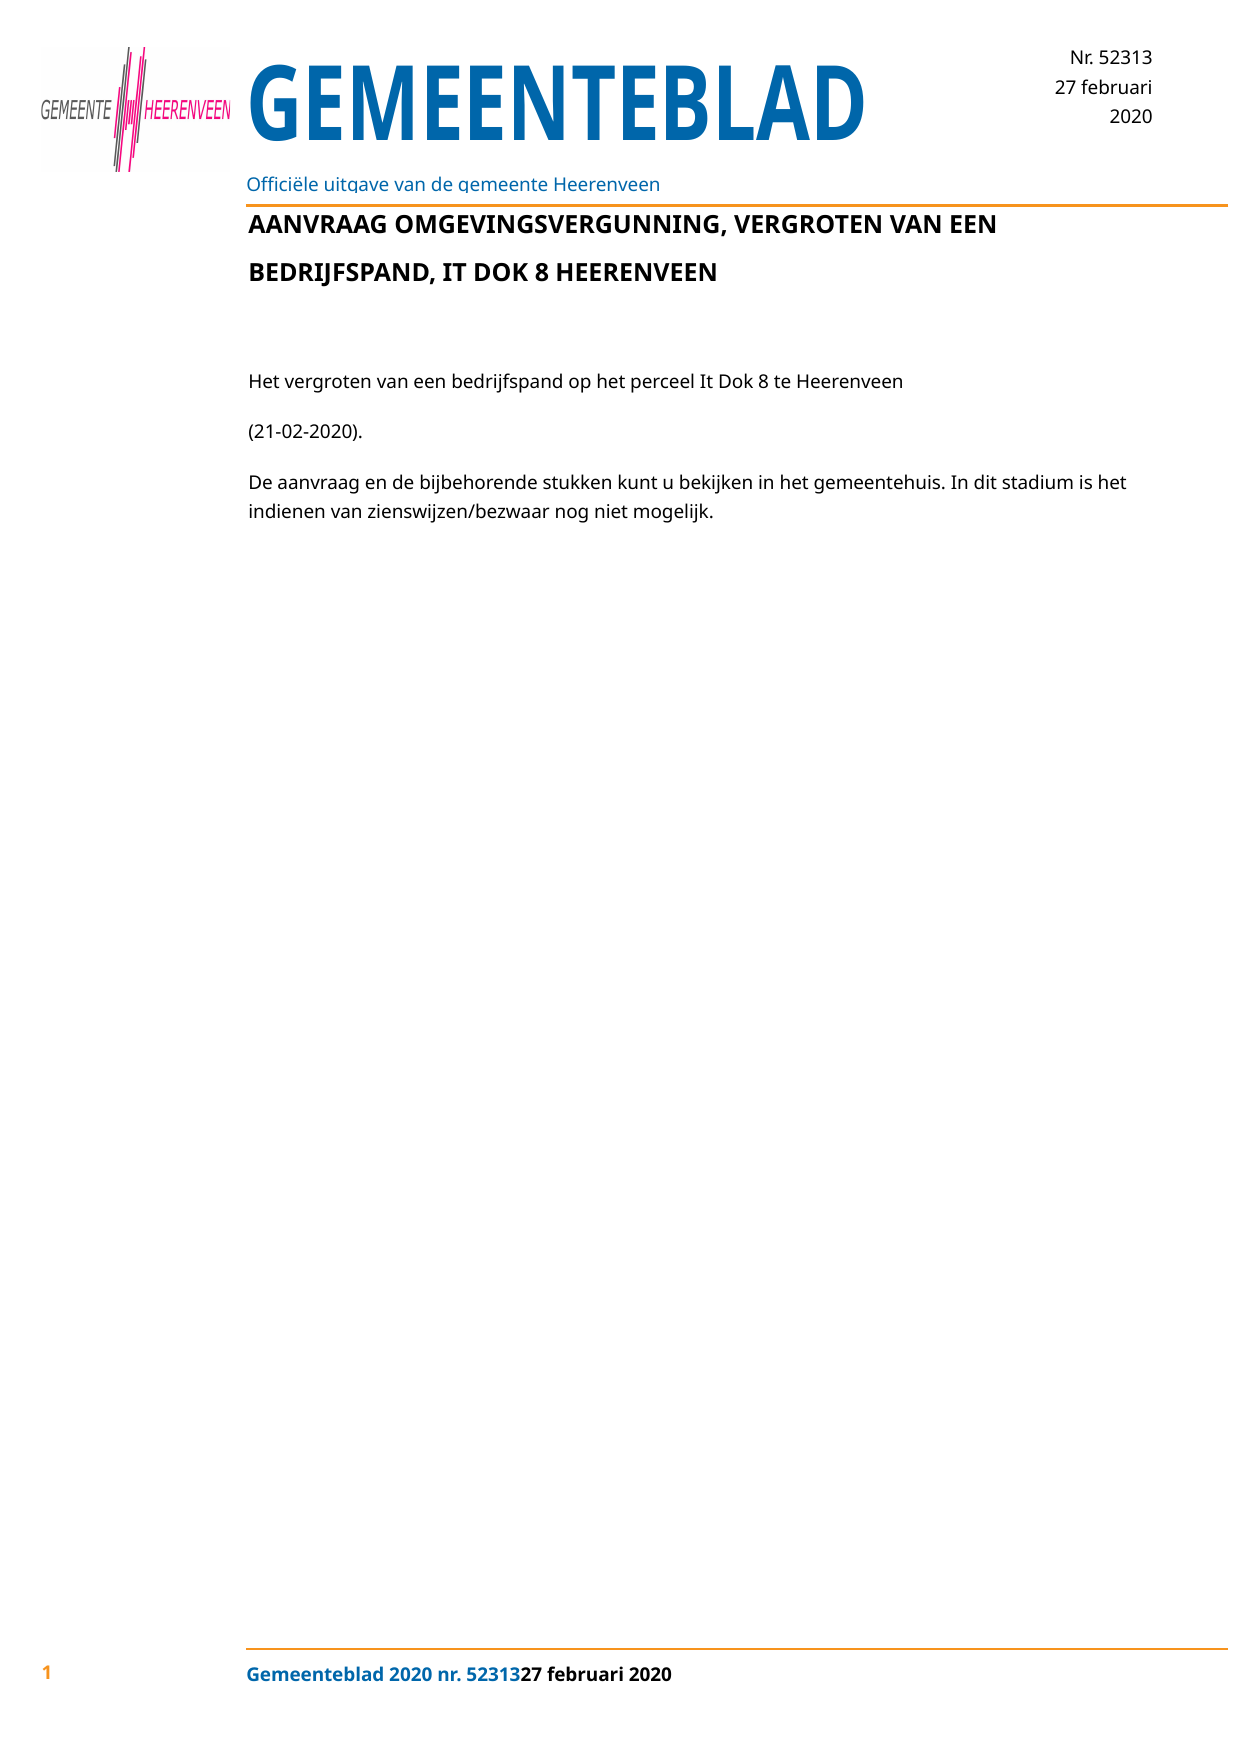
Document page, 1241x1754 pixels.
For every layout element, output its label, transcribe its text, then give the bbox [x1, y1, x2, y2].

text (21-02-2020). [248, 419, 1152, 444]
text De aanvraag en de bijbehorende stukken kunt u bekijken in het gemeentehuis. In dit stadium is het indienen van zienswijzen/bezwaar nog niet mogelijk. [248, 469, 1152, 524]
text AANVRAAG OMGEVINGSVERGUNNING, VERGROTEN VAN EEN BEDRIJFSPAND, IT DOK 8 HEERENVEEN [248, 207, 1152, 288]
picture [41, 47, 231, 172]
text Het vergroten van een bedrijfspand op het perceel It Dok 8 te Heerenveen [248, 368, 1152, 394]
